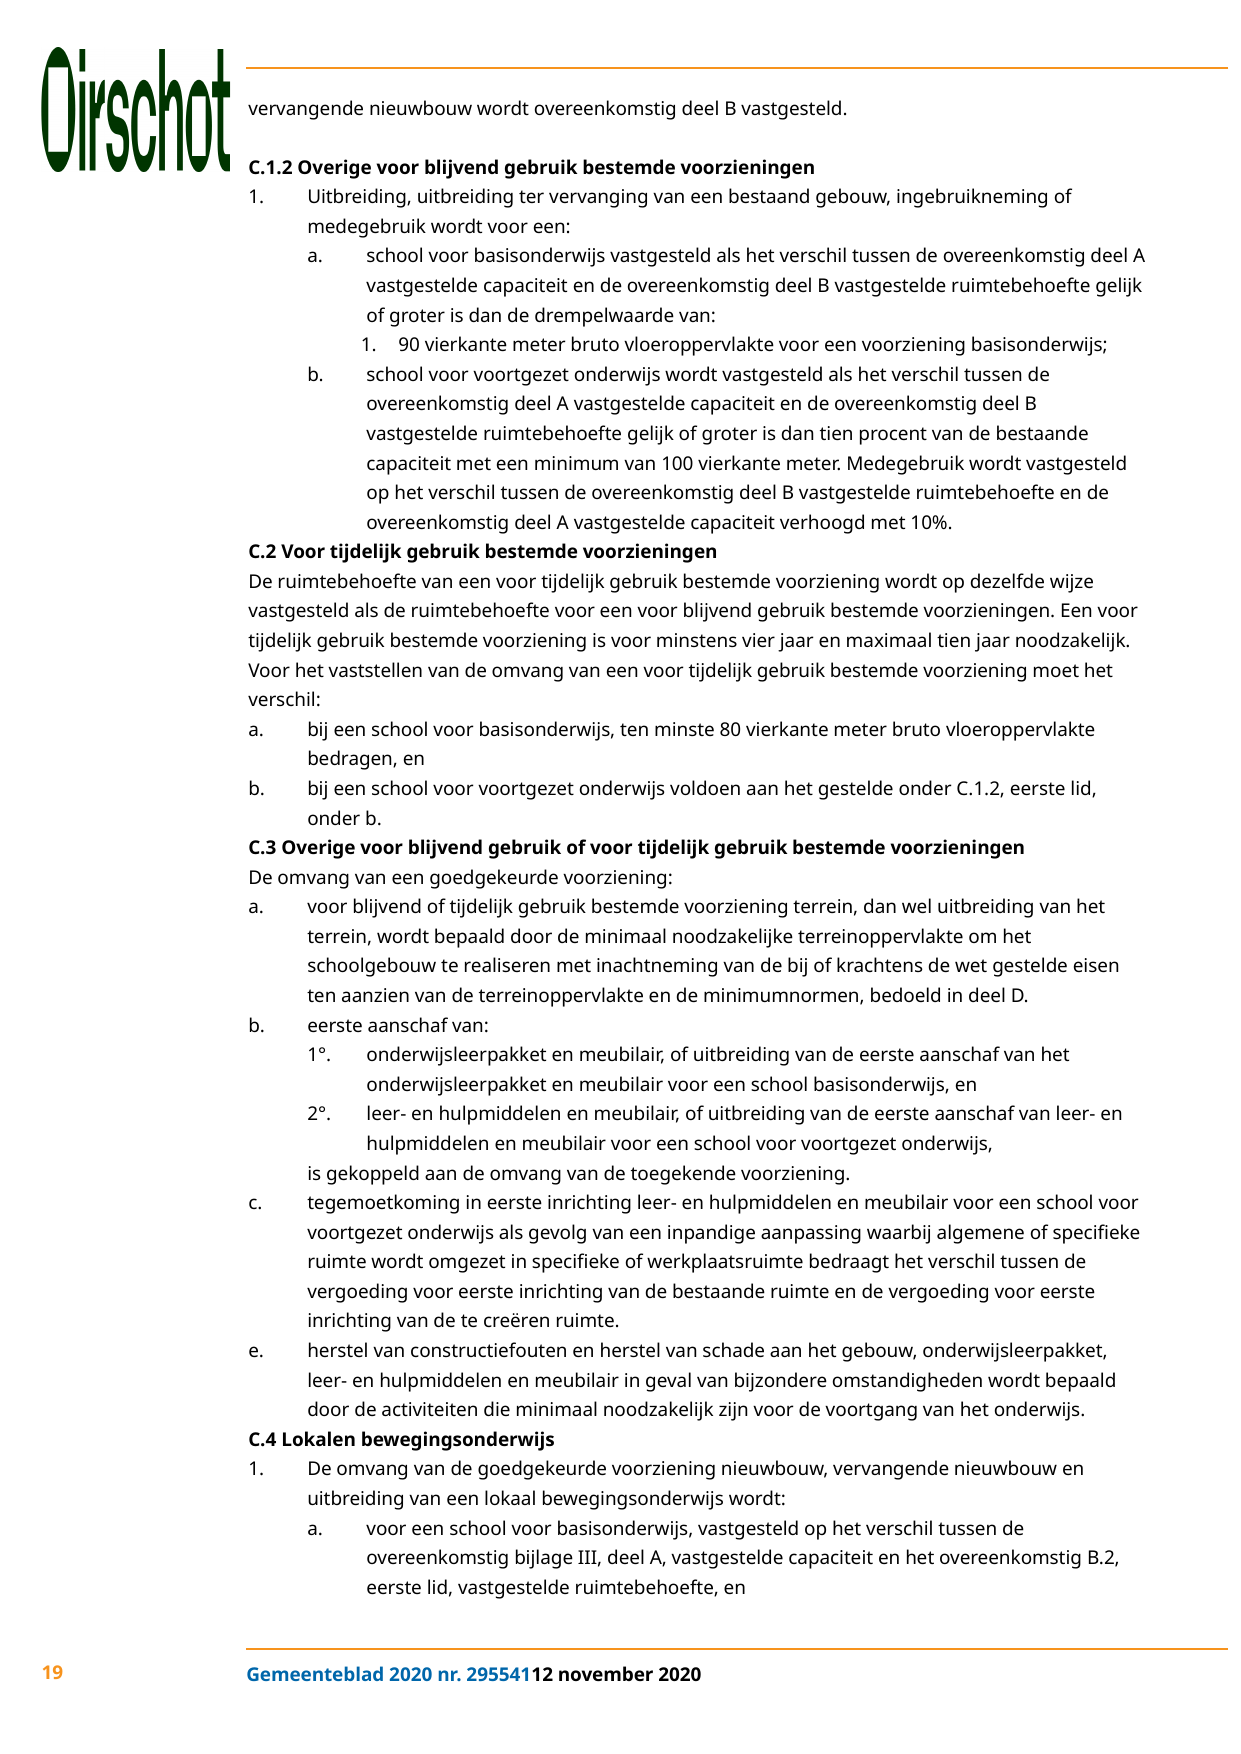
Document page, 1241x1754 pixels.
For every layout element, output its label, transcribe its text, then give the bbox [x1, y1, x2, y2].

text C.4 Lokalen bewegingsonderwijs [248, 1426, 1152, 1452]
list voor blijvend of tijdelijk gebruik bestemde voorziening terrein, dan wel uitbreiding van het terrein, wordt bepaald door de minimaal noodzakelijke terreinoppervlakte om het schoolgebouw te realiseren met inachtneming van de bij of krachtens de wet gestelde eisen ten aanzien van de terreinoppervlakte en de minimumnormen, bedoeld in deel D. [248, 893, 1152, 1008]
text C.2 Voor tijdelijk gebruik bestemde voorzieningen [248, 538, 1152, 564]
list school voor voortgezet onderwijs wordt vastgesteld als het verschil tussen de overeenkomstig deel A vastgestelde capaciteit en de overeenkomstig deel B vastgestelde ruimtebehoefte gelijk of groter is dan tien procent van de bestaande capaciteit met een minimum van 100 vierkante meter. Medegebruik wordt vastgesteld op het verschil tussen de overeenkomstig deel B vastgestelde ruimtebehoefte en de overeenkomstig deel A vastgestelde capaciteit verhoogd met 10%. [307, 361, 1152, 535]
list De omvang van de goedgekeurde voorziening nieuwbouw, vervangende nieuwbouw en uitbreiding van een lokaal bewegingsonderwijs wordt: [248, 1456, 1152, 1511]
text vervangende nieuwbouw wordt overeenkomstig deel B vastgesteld. [248, 95, 1152, 121]
list school voor basisonderwijs vastgesteld als het verschil tussen de overeenkomstig deel A vastgestelde capaciteit en de overeenkomstig deel B vastgestelde ruimtebehoefte gelijk of groter is dan de drempelwaarde van: [307, 243, 1152, 328]
list tegemoetkoming in eerste inrichting leer- en hulpmiddelen en meubilair voor een school voor voortgezet onderwijs als gevolg van een inpandige aanpassing waarbij algemene of specifieke ruimte wordt omgezet in specifieke of werkplaatsruimte bedraagt het verschil tussen de vergoeding voor eerste inrichting van de bestaande ruimte en de vergoeding voor eerste inrichting van de te creëren ruimte. [248, 1189, 1152, 1333]
text De ruimtebehoefte van een voor tijdelijk gebruik bestemde voorziening wordt op dezelfde wijze vastgesteld als de ruimtebehoefte voor een voor blijvend gebruik bestemde voorzieningen. Een voor tijdelijk gebruik bestemde voorziening is voor minstens vier jaar en maximaal tien jaar noodzakelijk. Voor het vaststellen van de omvang van een voor tijdelijk gebruik bestemde voorziening moet het verschil: [248, 568, 1152, 712]
list Uitbreiding, uitbreiding ter vervanging van een bestaand gebouw, ingebruikneming of medegebruik wordt voor een: [248, 183, 1152, 239]
text C.1.2 Overige voor blijvend gebruik bestemde voorzieningen [248, 154, 1152, 180]
picture [41, 47, 231, 172]
text C.3 Overige voor blijvend gebruik of voor tijdelijk gebruik bestemde voorzieningen [248, 834, 1152, 860]
list herstel van constructiefouten en herstel van schade aan het gebouw, onderwijsleerpakket, leer- en hulpmiddelen en meubilair in geval van bijzondere omstandigheden wordt bepaald door de activiteiten die minimaal noodzakelijk zijn voor de voortgang van het onderwijs. [248, 1337, 1152, 1422]
list bij een school voor basisonderwijs, ten minste 80 vierkante meter bruto vloeroppervlakte bedragen, en [248, 716, 1152, 771]
list is gekoppeld aan de omvang van de toegekende voorziening. [248, 1160, 1152, 1186]
list bij een school voor voortgezet onderwijs voldoen aan het gestelde onder C.1.2, eerste lid, onder b. [248, 775, 1152, 831]
list leer- en hulpmiddelen en meubilair, of uitbreiding van de eerste aanschaf van leer- en hulpmiddelen en meubilair voor een school voor voortgezet onderwijs, [307, 1101, 1152, 1156]
list onderwijsleerpakket en meubilair, of uitbreiding van de eerste aanschaf van het onderwijsleerpakket en meubilair voor een school basisonderwijs, en [307, 1041, 1152, 1097]
list eerste aanschaf van: [248, 1012, 1152, 1038]
text De omvang van een goedgekeurde voorziening: [248, 864, 1152, 890]
list voor een school voor basisonderwijs, vastgesteld op het verschil tussen de overeenkomstig bijlage III, deel A, vastgestelde capaciteit en het overeenkomstig B.2, eerste lid, vastgestelde ruimtebehoefte, en [307, 1515, 1152, 1600]
list 90 vierkante meter bruto vloeroppervlakte voor een voorziening basisonderwijs; [361, 331, 1152, 357]
